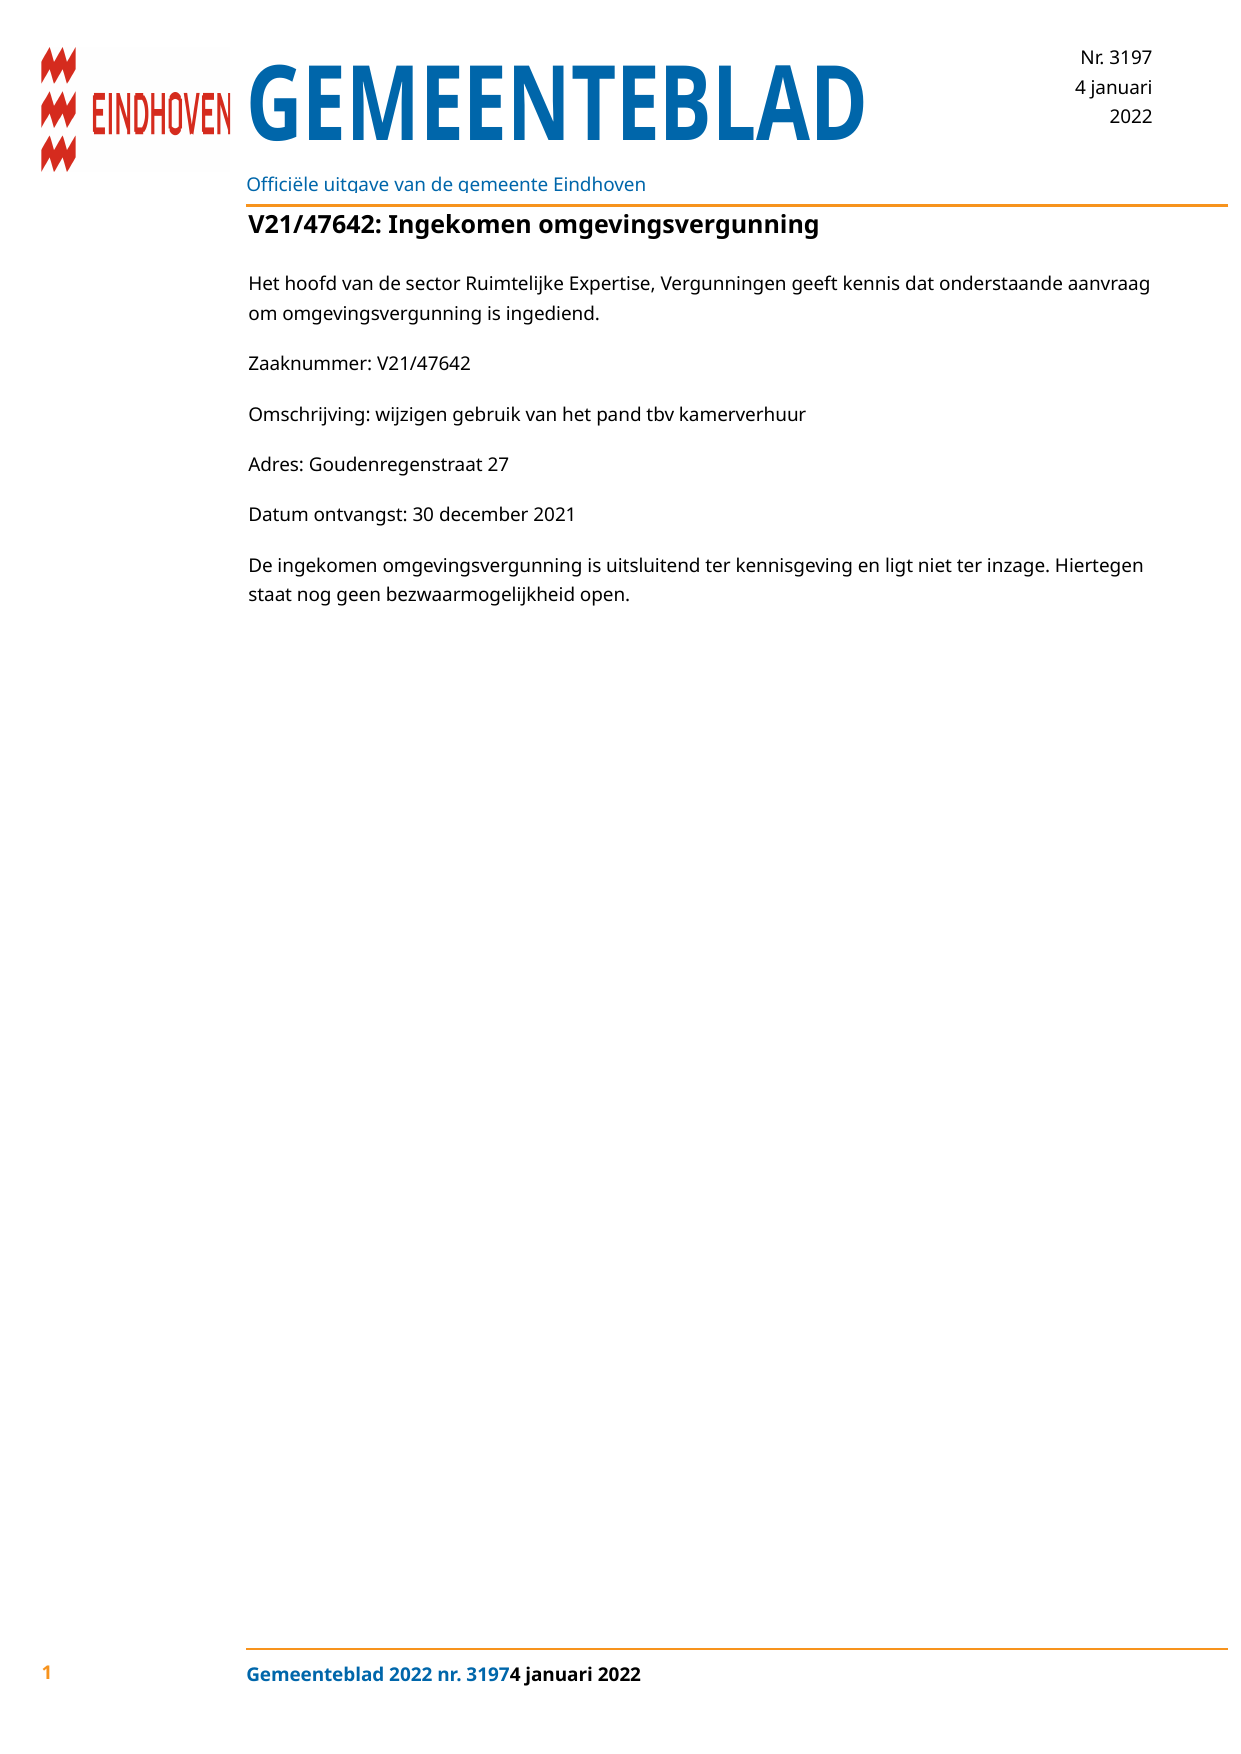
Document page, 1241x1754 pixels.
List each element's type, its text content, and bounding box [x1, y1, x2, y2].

text Omschrijving: wijzigen gebruik van het pand tbv kamerverhuur [248, 401, 1152, 426]
text Datum ontvangst: 30 december 2021 [248, 502, 1152, 527]
text Adres: Goudenregenstraat 27 [248, 451, 1152, 477]
picture [41, 47, 231, 172]
text De ingekomen omgevingsvergunning is uitsluitend ter kennisgeving en ligt niet ter inzage. Hiertegen staat nog geen bezwaarmogelijkheid open. [248, 552, 1152, 607]
text V21/47642: Ingekomen omgevingsvergunning [248, 207, 1152, 241]
text Zaaknummer: V21/47642 [248, 350, 1152, 376]
text Het hoofd van de sector Ruimtelijke Expertise, Vergunningen geeft kennis dat onderstaande aanvraag om omgevingsvergunning is ingediend. [248, 270, 1152, 326]
